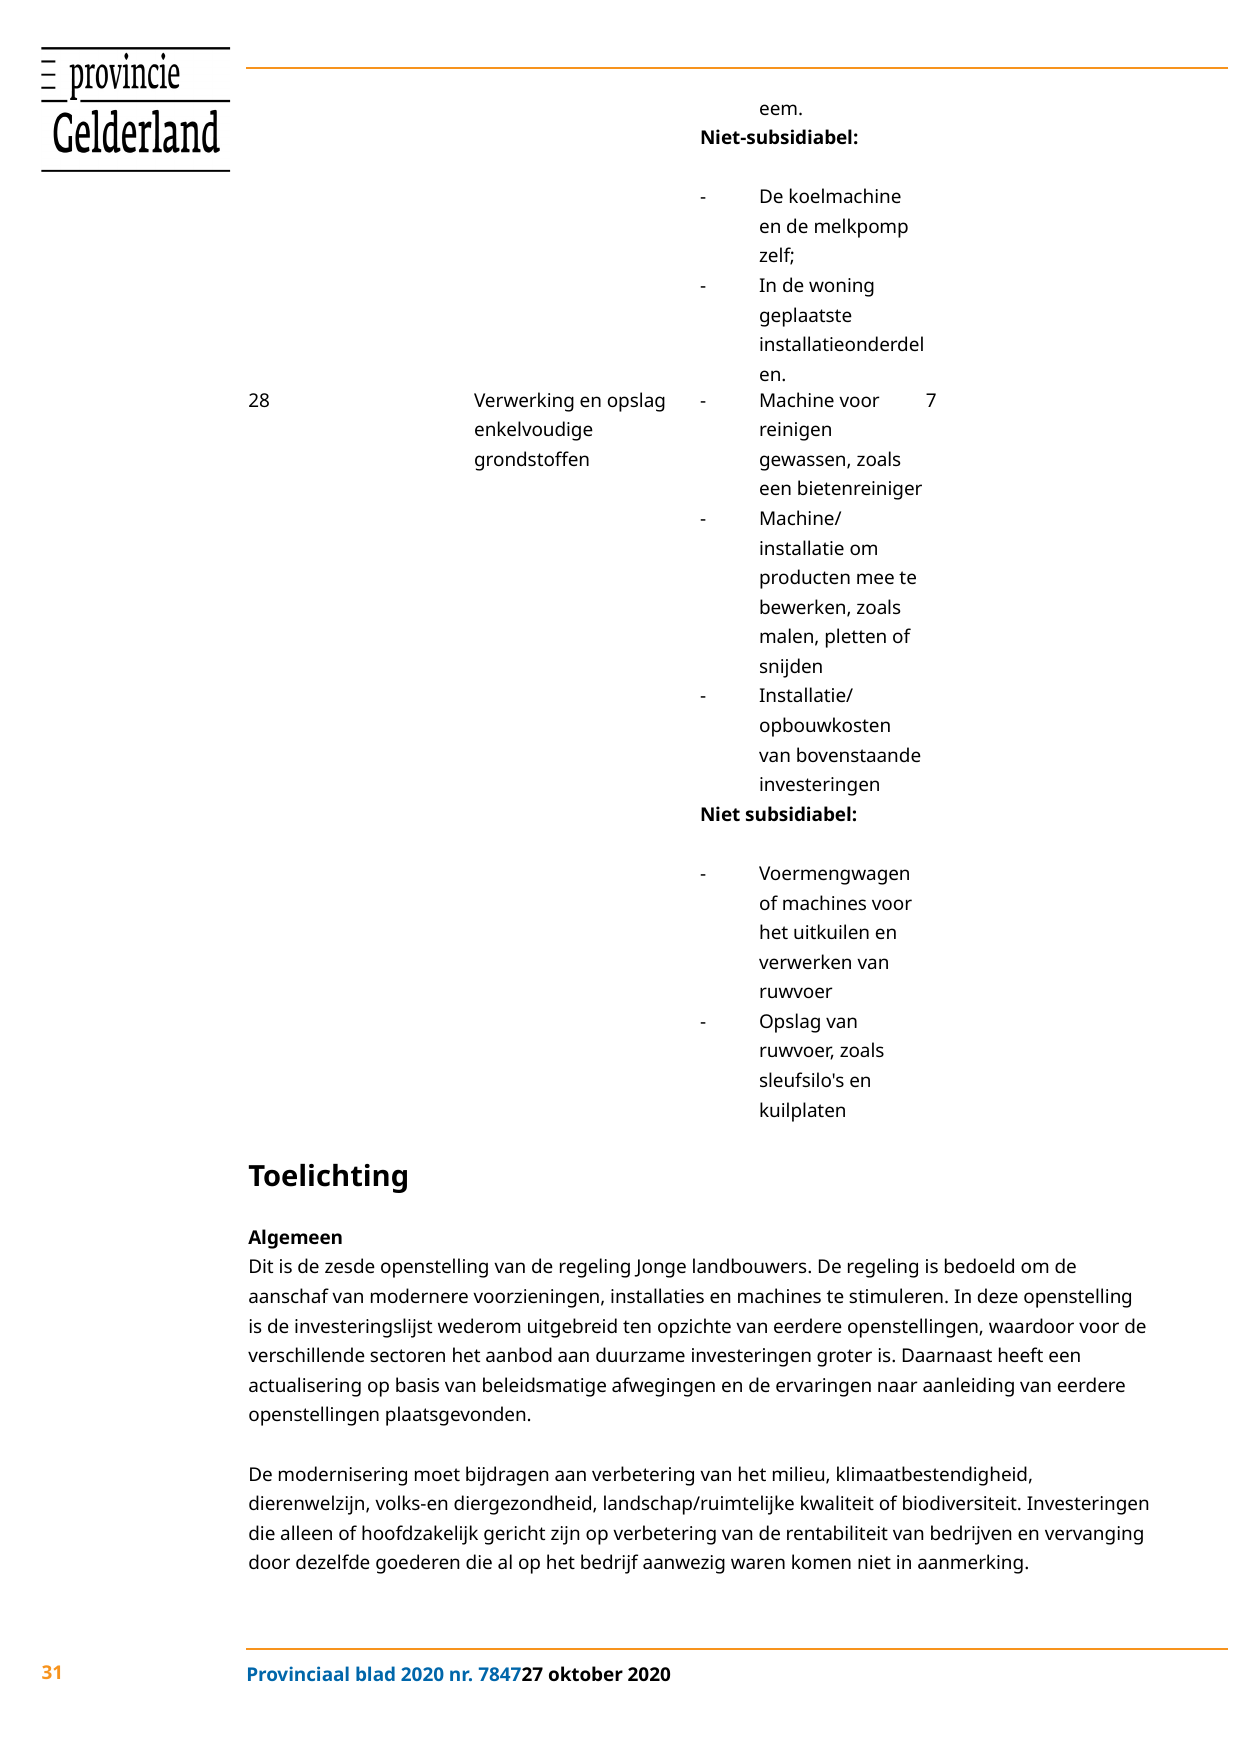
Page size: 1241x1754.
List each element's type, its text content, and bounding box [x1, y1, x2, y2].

table_cell Machine voor reinigen gewassen, zoals een bietenreiniger Machine/installatie om producten mee te bewerken, zoals malen, pletten of snijden Installatie/opbouwkosten van bovenstaande investeringen Niet subsidiabel: Voermengwagen of machines voor het uitkuilen en verwerken van ruwvoer Opslag van ruwvoer, zoals sleufsilo's en kuilplaten [700, 387, 926, 1122]
text Toelichting [248, 1155, 1152, 1195]
text Algemeen [248, 1224, 1152, 1250]
text De modernisering moet bijdragen aan verbetering van het milieu, klimaatbestendigheid, dierenwelzijn, volks-en diergezondheid, landschap/ruimtelijke kwaliteit of biodiversiteit. Investeringen die alleen of hoofdzakelijk gericht zijn op verbetering van de rentabiliteit van bedrijven en vervanging door dezelfde goederen die al op het bedrijf aanwezig waren komen niet in aanmerking. [248, 1461, 1152, 1575]
picture [41, 47, 231, 172]
table_cell 28 [248, 387, 474, 1122]
table_cell 7 [926, 387, 1152, 1122]
table_cell eem. Niet-subsidiabel: De koelmachine en de melkpomp zelf; In de woning geplaatste installatieonderdelen. [700, 95, 926, 387]
text Dit is de zesde openstelling van de regeling Jonge landbouwers. De regeling is bedoeld om de aanschaf van modernere voorzieningen, installaties en machines te stimuleren. In deze openstelling is de investeringslijst wederom uitgebreid ten opzichte van eerdere openstellingen, waardoor voor de verschillende sectoren het aanbod aan duurzame investeringen groter is. Daarnaast heeft een actualisering op basis van beleidsmatige afwegingen en de ervaringen naar aanleiding van eerdere openstellingen plaatsgevonden. [248, 1254, 1152, 1427]
table_cell [474, 95, 700, 387]
table_cell [926, 95, 1152, 387]
table_cell Verwerking en opslag enkelvoudige grondstoffen [474, 387, 700, 1122]
table_cell [248, 95, 474, 387]
